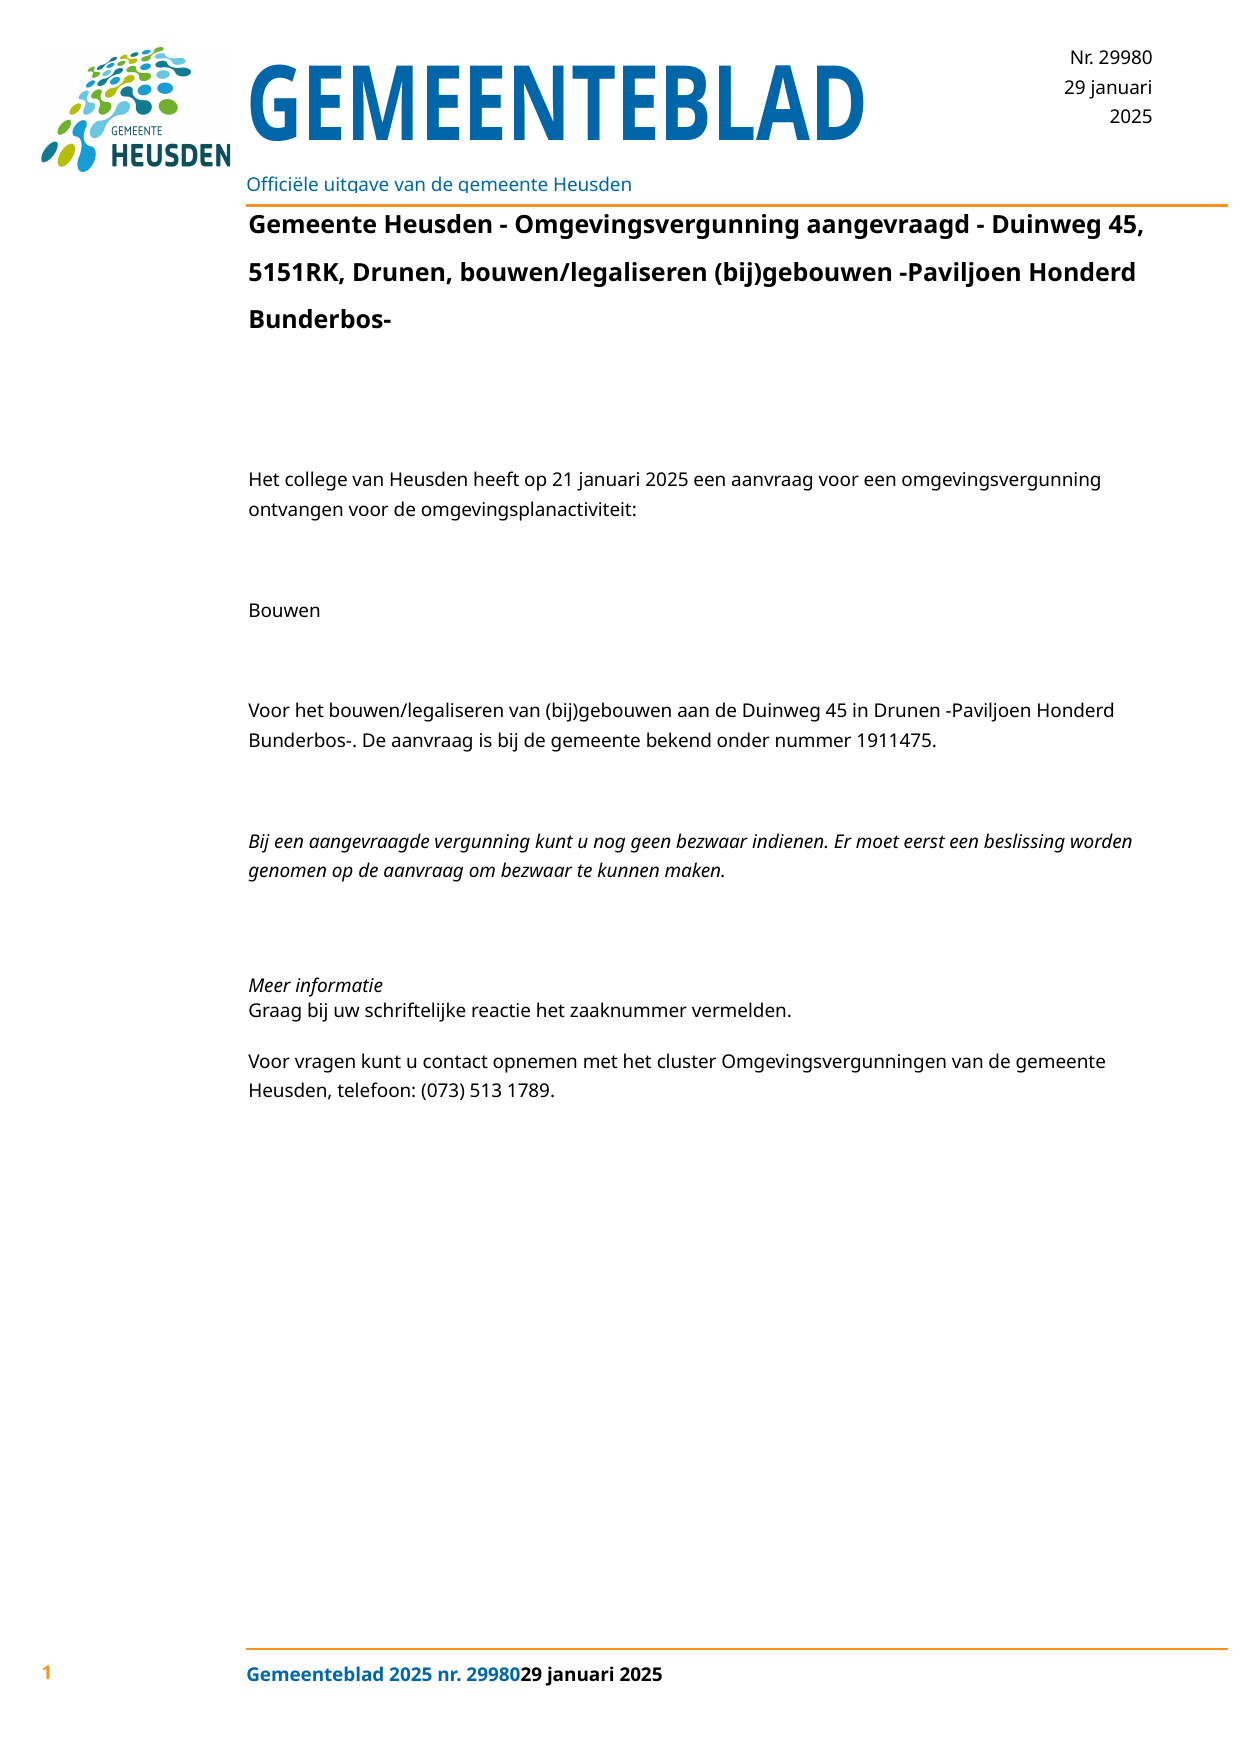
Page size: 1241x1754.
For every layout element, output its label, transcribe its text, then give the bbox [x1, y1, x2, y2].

text Voor vragen kunt u contact opnemen met het cluster Omgevingsvergunningen van de gemeente Heusden, telefoon: (073) 513 1789. [248, 1048, 1152, 1103]
text Meer informatie [248, 972, 1152, 998]
text Graag bij uw schriftelijke reactie het zaaknummer vermelden. [248, 998, 1152, 1023]
text Voor het bouwen/legaliseren van (bij)gebouwen aan de Duinweg 45 in Drunen -Paviljoen Honderd Bunderbos-. De aanvraag is bij de gemeente bekend onder nummer 1911475. [248, 698, 1152, 753]
text Bij een aangevraagde vergunning kunt u nog geen bezwaar indienen. Er moet eerst een beslissing worden genomen op de aanvraag om bezwaar te kunnen maken. [248, 828, 1152, 883]
text Bouwen [248, 597, 1152, 622]
text Het college van Heusden heeft op 21 januari 2025 een aanvraag voor een omgevingsvergunning ontvangen voor de omgevingsplanactiviteit: [248, 466, 1152, 522]
picture [41, 47, 231, 172]
text Gemeente Heusden - Omgevingsvergunning aangevraagd - Duinweg 45, 5151RK, Drunen, bouwen/legaliseren (bij)gebouwen -Paviljoen Honderd Bunderbos- [248, 207, 1152, 336]
